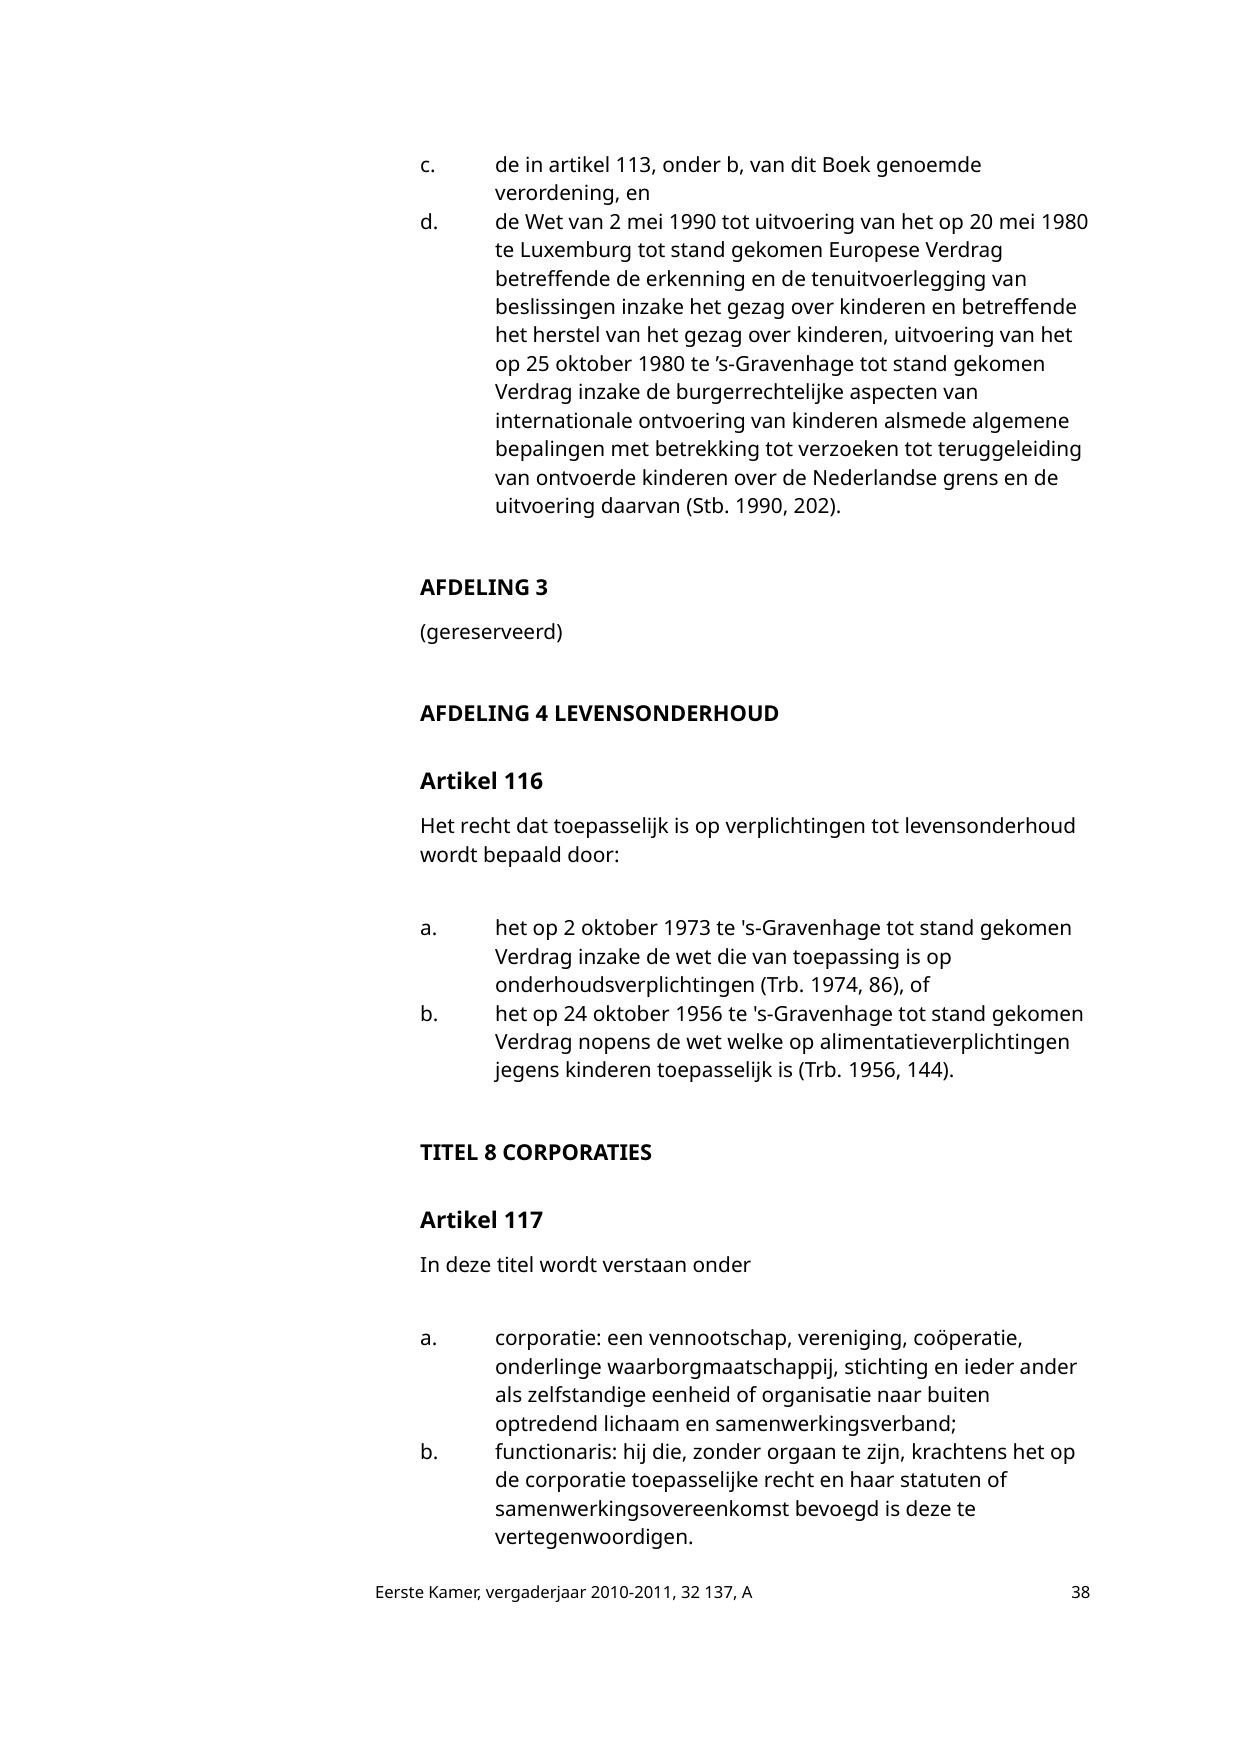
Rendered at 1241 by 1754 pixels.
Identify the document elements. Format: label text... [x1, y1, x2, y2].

text Het recht dat toepasselijk is op verplichtingen tot levensonderhoud wordt bepaald door: [420, 811, 1090, 868]
subtitle AFDELING 3 [420, 572, 1090, 602]
list functionaris: hij die, zonder orgaan te zijn, krachtens het op de corporatie toepasselijke recht en haar statuten of samenwerkingsovereenkomst bevoegd is deze te vertegenwoordigen. [420, 1437, 1090, 1551]
text In deze titel wordt verstaan onder [420, 1250, 1090, 1278]
subtitle TITEL 8 CORPORATIES [420, 1136, 1090, 1166]
subtitle AFDELING 4 LEVENSONDERHOUD [420, 698, 1090, 728]
list het op 2 oktober 1973 te 's-Gravenhage tot stand gekomen Verdrag inzake de wet die van toepassing is op onderhoudsverplichtingen (Trb. 1974, 86), of [420, 913, 1090, 999]
text (gereserveerd) [420, 617, 1090, 645]
subtitle Artikel 117 [420, 1204, 1090, 1235]
list het op 24 oktober 1956 te 's-Gravenhage tot stand gekomen Verdrag nopens de wet welke op alimentatieverplichtingen jegens kinderen toepasselijk is (Trb. 1956, 144). [420, 999, 1090, 1084]
list de Wet van 2 mei 1990 tot uitvoering van het op 20 mei 1980 te Luxemburg tot stand gekomen Europese Verdrag betreffende de erkenning en de tenuitvoerlegging van beslissingen inzake het gezag over kinderen en betreffende het herstel van het gezag over kinderen, uitvoering van het op 25 oktober 1980 te ’s-Gravenhage tot stand gekomen Verdrag inzake de burgerrechtelijke aspecten van internationale ontvoering van kinderen alsmede algemene bepalingen met betrekking tot verzoeken tot teruggeleiding van ontvoerde kinderen over de Nederlandse grens en de uitvoering daarvan (Stb. 1990, 202). [420, 207, 1090, 520]
list de in artikel 113, onder b, van dit Boek genoemde verordening, en [420, 150, 1090, 207]
subtitle Artikel 116 [420, 765, 1090, 796]
list corporatie: een vennootschap, vereniging, coöperatie, onderlinge waarborgmaatschappij, stichting en ieder ander als zelfstandige eenheid of organisatie naar buiten optredend lichaam en samenwerkingsverband; [420, 1323, 1090, 1437]
